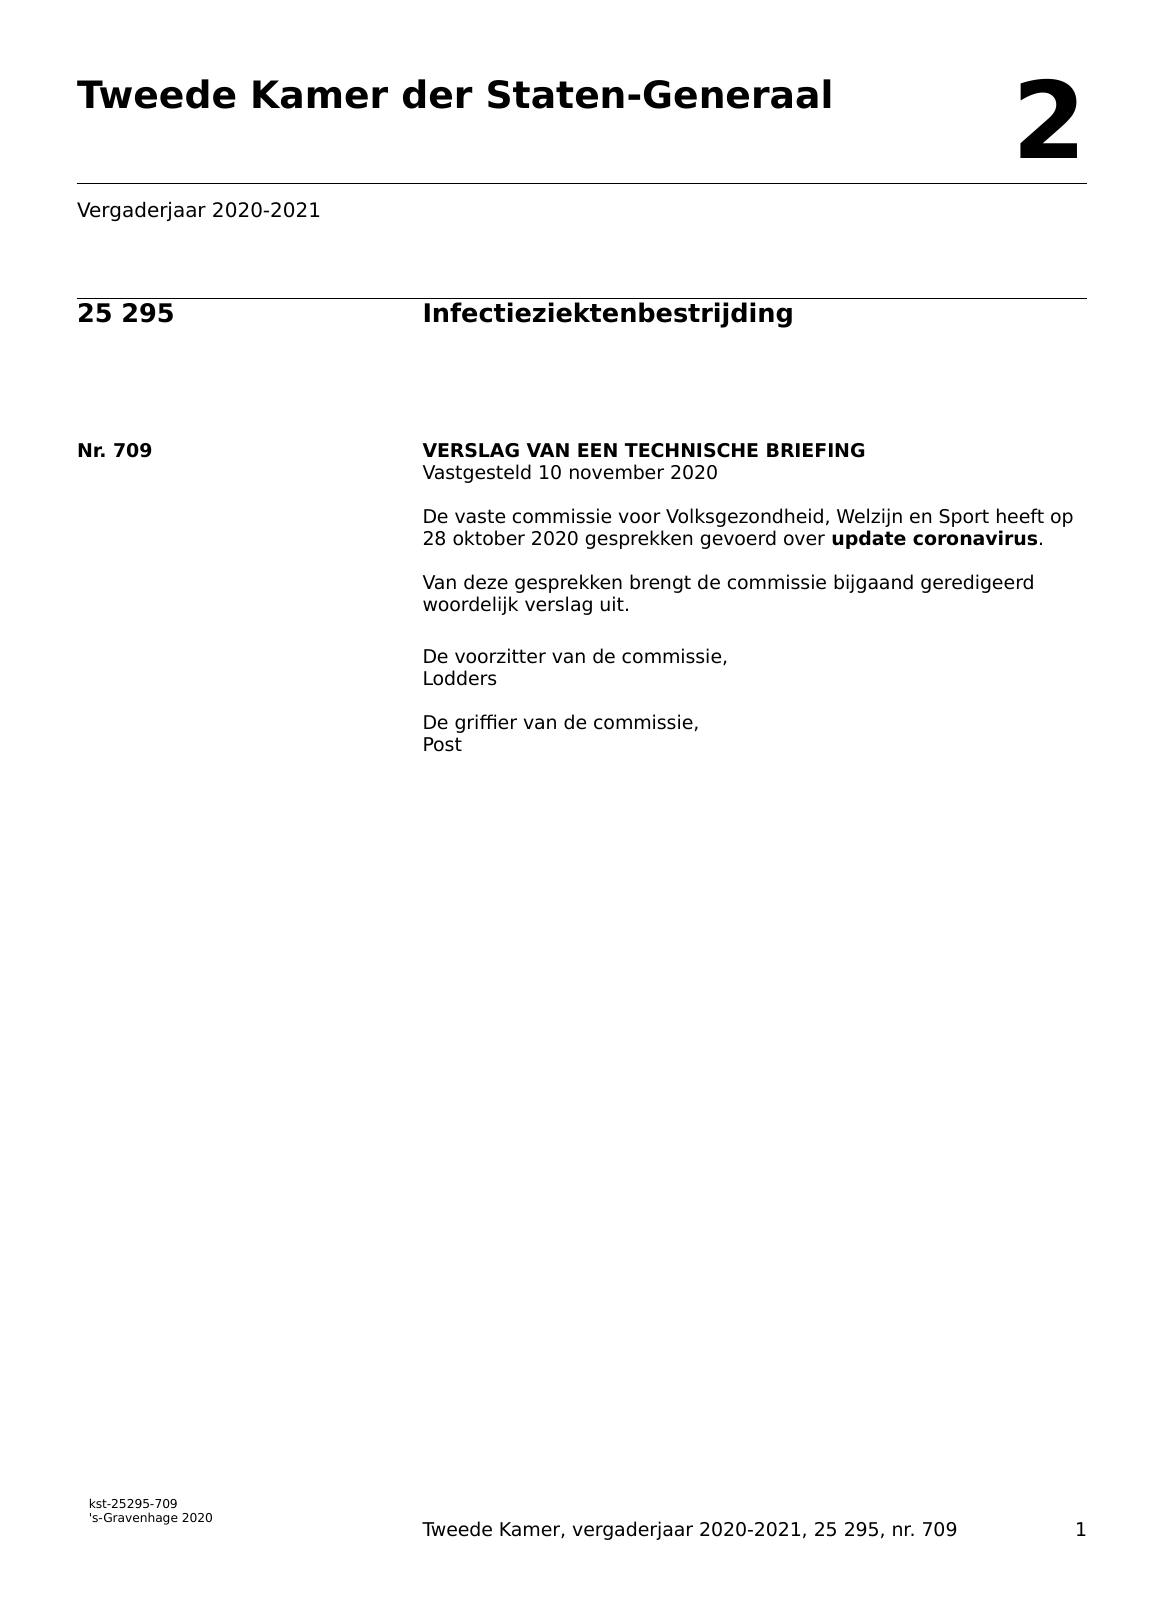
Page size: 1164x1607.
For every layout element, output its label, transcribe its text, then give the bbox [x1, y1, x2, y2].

subtitle Nr. 709 VERSLAG VAN EEN TECHNISCHE BRIEFING [77, 440, 1087, 462]
text Vastgesteld 10 november 2020 [422, 462, 1087, 484]
text 's-Gravenhage 2020 [88, 1511, 323, 1525]
table_cell Vergaderjaar 2020-2021 [77, 184, 1087, 298]
table_header Tweede Kamer der Staten-Generaal [77, 59, 886, 183]
subtitle 25 295 Infectieziektenbestrijding [77, 299, 1087, 329]
text De voorzitter van de commissie, Lodders [422, 646, 1087, 690]
table_header 2 [886, 59, 1087, 183]
text De griffier van de commissie, Post [422, 712, 1087, 756]
text Van deze gesprekken brengt de commissie bijgaand geredigeerd woordelijk verslag uit. [422, 572, 1087, 616]
text De vaste commissie voor Volksgezondheid, Welzijn en Sport heeft op 28 oktober 2020 gesprekken gevoerd over update coronavirus. [422, 506, 1087, 550]
text kst-25295-709 [88, 1497, 323, 1511]
